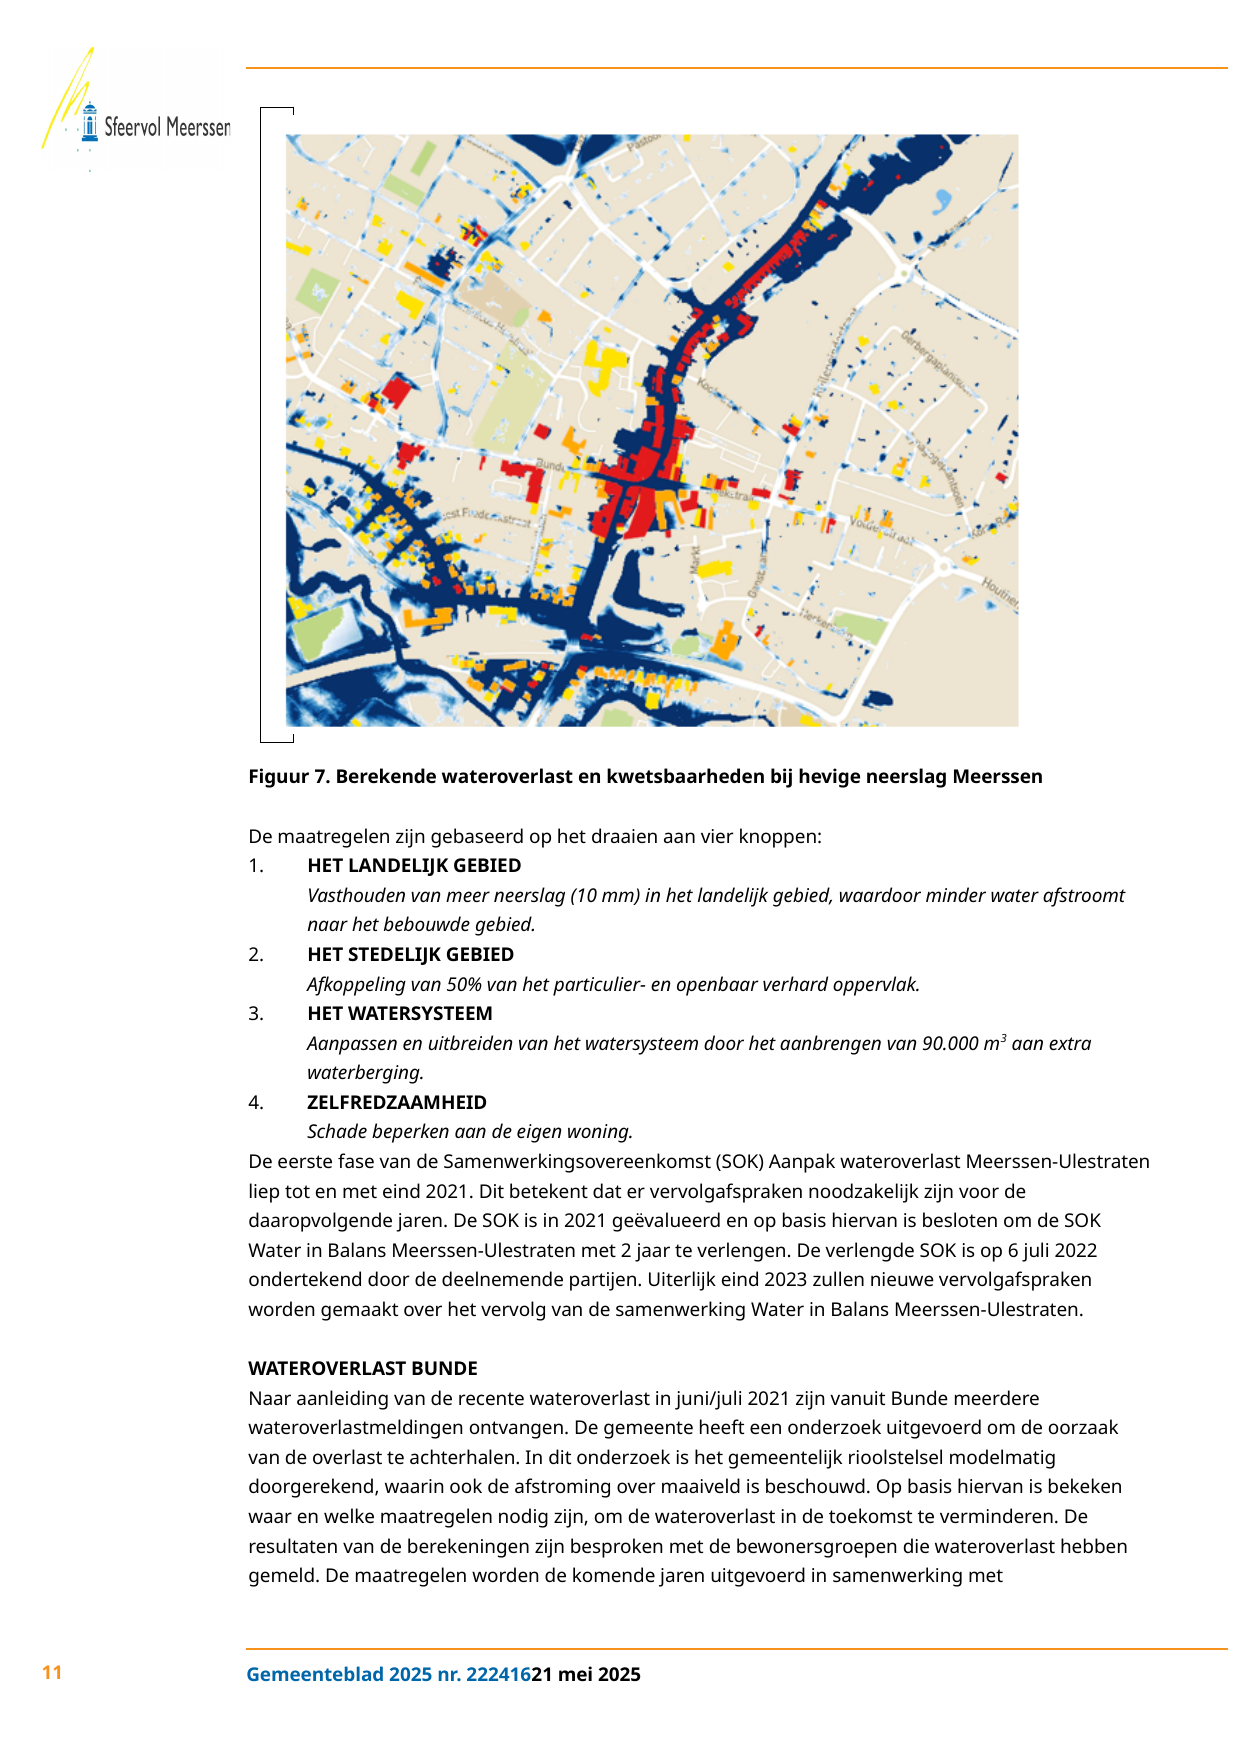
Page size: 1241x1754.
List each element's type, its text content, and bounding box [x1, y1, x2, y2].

list HET STEDELIJK GEBIED [248, 941, 1152, 967]
text De maatregelen zijn gebaseerd op het draaien aan vier knoppen: [248, 823, 1152, 848]
list ZELFREDZAAMHEID [248, 1089, 1152, 1115]
text Naar aanleiding van de recente wateroverlast in juni/juli 2021 zijn vanuit Bunde meerdere wateroverlastmeldingen ontvangen. De gemeente heeft een onderzoek uitgevoerd om de oorzaak van de overlast te achterhalen. In dit onderzoek is het gemeentelijk rioolstelsel modelmatig doorgerekend, waarin ook de afstroming over maaiveld is beschouwd. Op basis hiervan is bekeken waar en welke maatregelen nodig zijn, om de wateroverlast in de toekomst te verminderen. De resultaten van de berekeningen zijn besproken met de bewonersgroepen die wateroverlast hebben gemeld. De maatregelen worden de komende jaren uitgevoerd in samenwerking met [248, 1385, 1152, 1588]
list Aanpassen en uitbreiden van het watersysteem door het aanbrengen van 90.000 m3 aan extra waterberging. [248, 1030, 1152, 1085]
list HET LANDELIJK GEBIED [248, 852, 1152, 878]
text WATEROVERLAST BUNDE [248, 1355, 1152, 1381]
text Figuur 7. Berekende wateroverlast en kwetsbaarheden bij hevige neerslag Meerssen [248, 764, 1152, 789]
picture [41, 47, 231, 172]
list HET WATERSYSTEEM [248, 1000, 1152, 1026]
picture [268, 115, 1037, 734]
list Vasthouden van meer neerslag (10 mm) in het landelijk gebied, waardoor minder water afstroomt naar het bebouwde gebied. [248, 882, 1152, 937]
list Afkoppeling van 50% van het particulier- en openbaar verhard oppervlak. [248, 971, 1152, 996]
text De eerste fase van de Samenwerkingsovereenkomst (SOK) Aanpak wateroverlast Meerssen-Ulestraten liep tot en met eind 2021. Dit betekent dat er vervolgafspraken noodzakelijk zijn voor de daaropvolgende jaren. De SOK is in 2021 geëvalueerd en op basis hiervan is besloten om de SOK Water in Balans Meerssen-Ulestraten met 2 jaar te verlengen. De verlengde SOK is op 6 juli 2022 ondertekend door de deelnemende partijen. Uiterlijk eind 2023 zullen nieuwe vervolgafspraken worden gemaakt over het vervolg van de samenwerking Water in Balans Meerssen-Ulestraten. [248, 1148, 1152, 1322]
list Schade beperken aan de eigen woning. [248, 1119, 1152, 1144]
